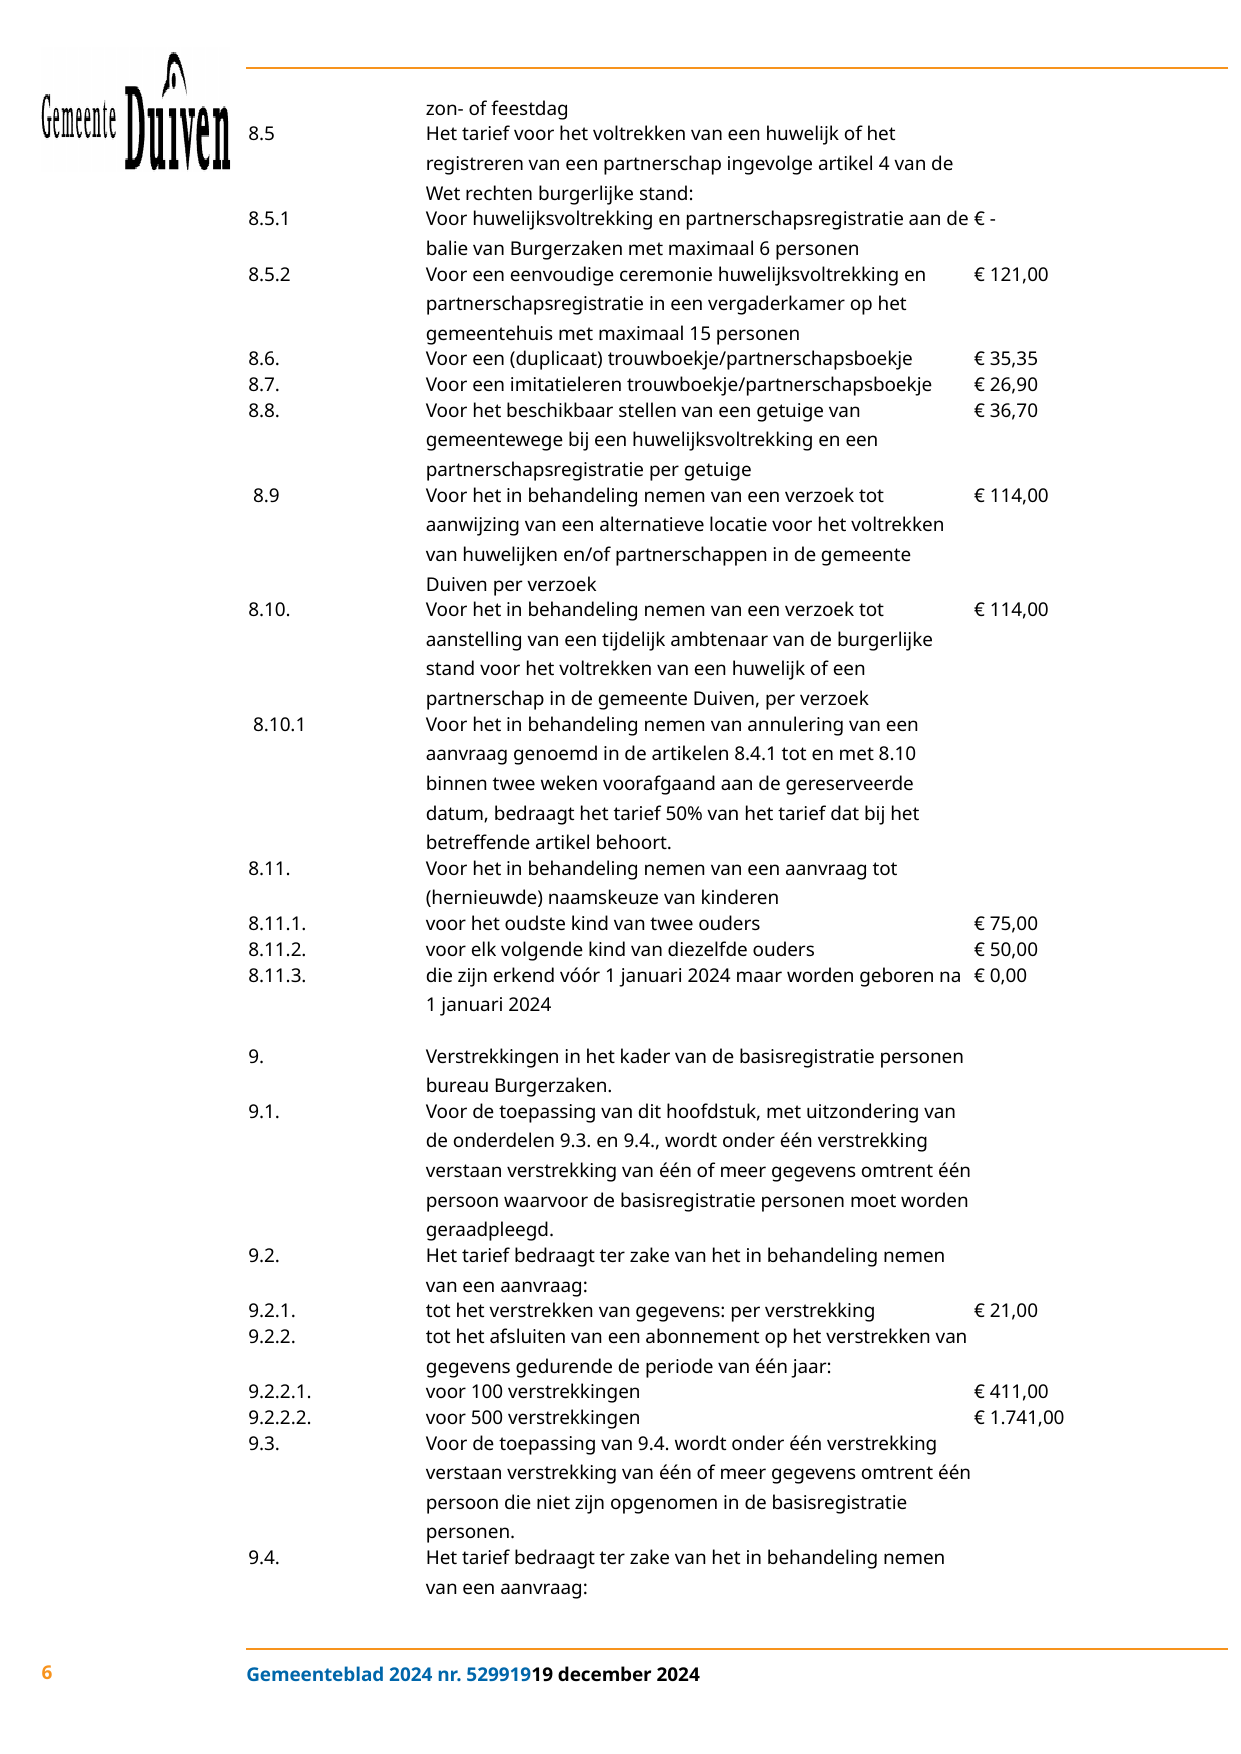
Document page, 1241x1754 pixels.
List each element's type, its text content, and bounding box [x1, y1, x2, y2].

table_cell 8.11.2. [248, 936, 426, 962]
table_cell 8.10.1 [248, 711, 426, 855]
table_cell [248, 95, 426, 121]
table_cell 9.2.2. [248, 1323, 426, 1378]
table_cell 9. [248, 1043, 426, 1098]
table_cell Voor het in behandeling nemen van een aanvraag tot (hernieuwde) naamskeuze van kinderen [426, 855, 974, 910]
table_cell Voor huwelijksvoltrekking en partnerschapsregistratie aan de balie van Burgerzaken met maximaal 6 personen [426, 205, 974, 261]
table_cell [974, 1098, 1152, 1242]
table_cell [974, 95, 1152, 121]
table_cell € 114,00 [974, 482, 1152, 596]
table_cell [974, 1430, 1152, 1544]
table_cell zon- of feestdag [426, 95, 974, 121]
table_cell 8.11.3. [248, 962, 426, 1017]
picture [41, 47, 231, 172]
table_cell voor elk volgende kind van diezelfde ouders [426, 936, 974, 962]
table_cell Het tarief bedraagt ter zake van het in behandeling nemen van een aanvraag: [426, 1242, 974, 1297]
table_cell Het tarief voor het voltrekken van een huwelijk of het registreren van een partnerschap ingevolge artikel 4 van de Wet rechten burgerlijke stand: [426, 121, 974, 205]
table_cell [974, 855, 1152, 910]
table_cell tot het afsluiten van een abonnement op het verstrekken van gegevens gedurende de periode van één jaar: [426, 1323, 974, 1378]
table_cell € 75,00 [974, 910, 1152, 936]
table_cell € 21,00 [974, 1298, 1152, 1323]
table_cell [974, 1323, 1152, 1378]
table_cell Voor het in behandeling nemen van een verzoek tot aanstelling van een tijdelijk ambtenaar van de burgerlijke stand voor het voltrekken van een huwelijk of een partnerschap in de gemeente Duiven, per verzoek [426, 596, 974, 711]
table_cell [248, 1017, 426, 1043]
table_cell [974, 1242, 1152, 1297]
table_cell € 36,70 [974, 397, 1152, 482]
table_cell [974, 1545, 1152, 1600]
table_cell 9.2. [248, 1242, 426, 1297]
table_cell 8.5.2 [248, 261, 426, 346]
table_cell 8.6. [248, 346, 426, 371]
table_cell Verstrekkingen in het kader van de basisregistratie personen bureau Burgerzaken. [426, 1043, 974, 1098]
table_cell 8.5 [248, 121, 426, 205]
table_cell Voor de toepassing van 9.4. wordt onder één verstrekking verstaan verstrekking van één of meer gegevens omtrent één persoon die niet zijn opgenomen in de basisregistratie personen. [426, 1430, 974, 1544]
table_cell 9.1. [248, 1098, 426, 1242]
table_cell 8.9 [248, 482, 426, 596]
table_cell Voor de toepassing van dit hoofdstuk, met uitzondering van de onderdelen 9.3. en 9.4., wordt onder één verstrekking verstaan verstrekking van één of meer gegevens omtrent één persoon waarvoor de basisregistratie personen moet worden geraadpleegd. [426, 1098, 974, 1242]
table_cell € 114,00 [974, 596, 1152, 711]
table_cell Voor een (duplicaat) trouwboekje/partnerschapsboekje [426, 346, 974, 371]
table_cell € 121,00 [974, 261, 1152, 346]
table_cell 9.3. [248, 1430, 426, 1544]
table_cell 9.2.1. [248, 1298, 426, 1323]
table_cell [974, 1043, 1152, 1098]
table_cell Voor een imitatieleren trouwboekje/partnerschapsboekje [426, 371, 974, 397]
table_cell tot het verstrekken van gegevens: per verstrekking [426, 1298, 974, 1323]
table_cell Voor het beschikbaar stellen van een getuige van gemeentewege bij een huwelijksvoltrekking en een partnerschapsregistratie per getuige [426, 397, 974, 482]
table_cell [974, 711, 1152, 855]
table_cell [974, 121, 1152, 205]
table_cell 9.2.2.2. [248, 1404, 426, 1430]
table_cell die zijn erkend vóór 1 januari 2024 maar worden geboren na 1 januari 2024 [426, 962, 974, 1017]
table_cell € 26,90 [974, 371, 1152, 397]
table_cell 9.2.2.1. [248, 1379, 426, 1404]
table_cell Voor het in behandeling nemen van annulering van een aanvraag genoemd in de artikelen 8.4.1 tot en met 8.10 binnen twee weken voorafgaand aan de gereserveerde datum, bedraagt het tarief 50% van het tarief dat bij het betreffende artikel behoort. [426, 711, 974, 855]
table_cell [974, 1017, 1152, 1043]
table_cell € 1.741,00 [974, 1404, 1152, 1430]
table_cell Voor het in behandeling nemen van een verzoek tot aanwijzing van een alternatieve locatie voor het voltrekken van huwelijken en/of partnerschappen in de gemeente Duiven per verzoek [426, 482, 974, 596]
table_cell 9.4. [248, 1545, 426, 1600]
table_cell 8.7. [248, 371, 426, 397]
table_cell € 411,00 [974, 1379, 1152, 1404]
table_cell voor 500 verstrekkingen [426, 1404, 974, 1430]
table_cell voor 100 verstrekkingen [426, 1379, 974, 1404]
table_cell voor het oudste kind van twee ouders [426, 910, 974, 936]
table_cell 8.11.1. [248, 910, 426, 936]
table_cell € 50,00 [974, 936, 1152, 962]
table_cell 8.11. [248, 855, 426, 910]
table_cell 8.5.1 [248, 205, 426, 261]
table_cell 8.8. [248, 397, 426, 482]
table_cell Het tarief bedraagt ter zake van het in behandeling nemen van een aanvraag: [426, 1545, 974, 1600]
table_cell € 35,35 [974, 346, 1152, 371]
table_cell € - [974, 205, 1152, 261]
table_cell € 0,00 [974, 962, 1152, 1017]
table_cell Voor een eenvoudige ceremonie huwelijksvoltrekking en partnerschapsregistratie in een vergaderkamer op het gemeentehuis met maximaal 15 personen [426, 261, 974, 346]
table_cell [426, 1017, 974, 1043]
table_cell 8.10. [248, 596, 426, 711]
